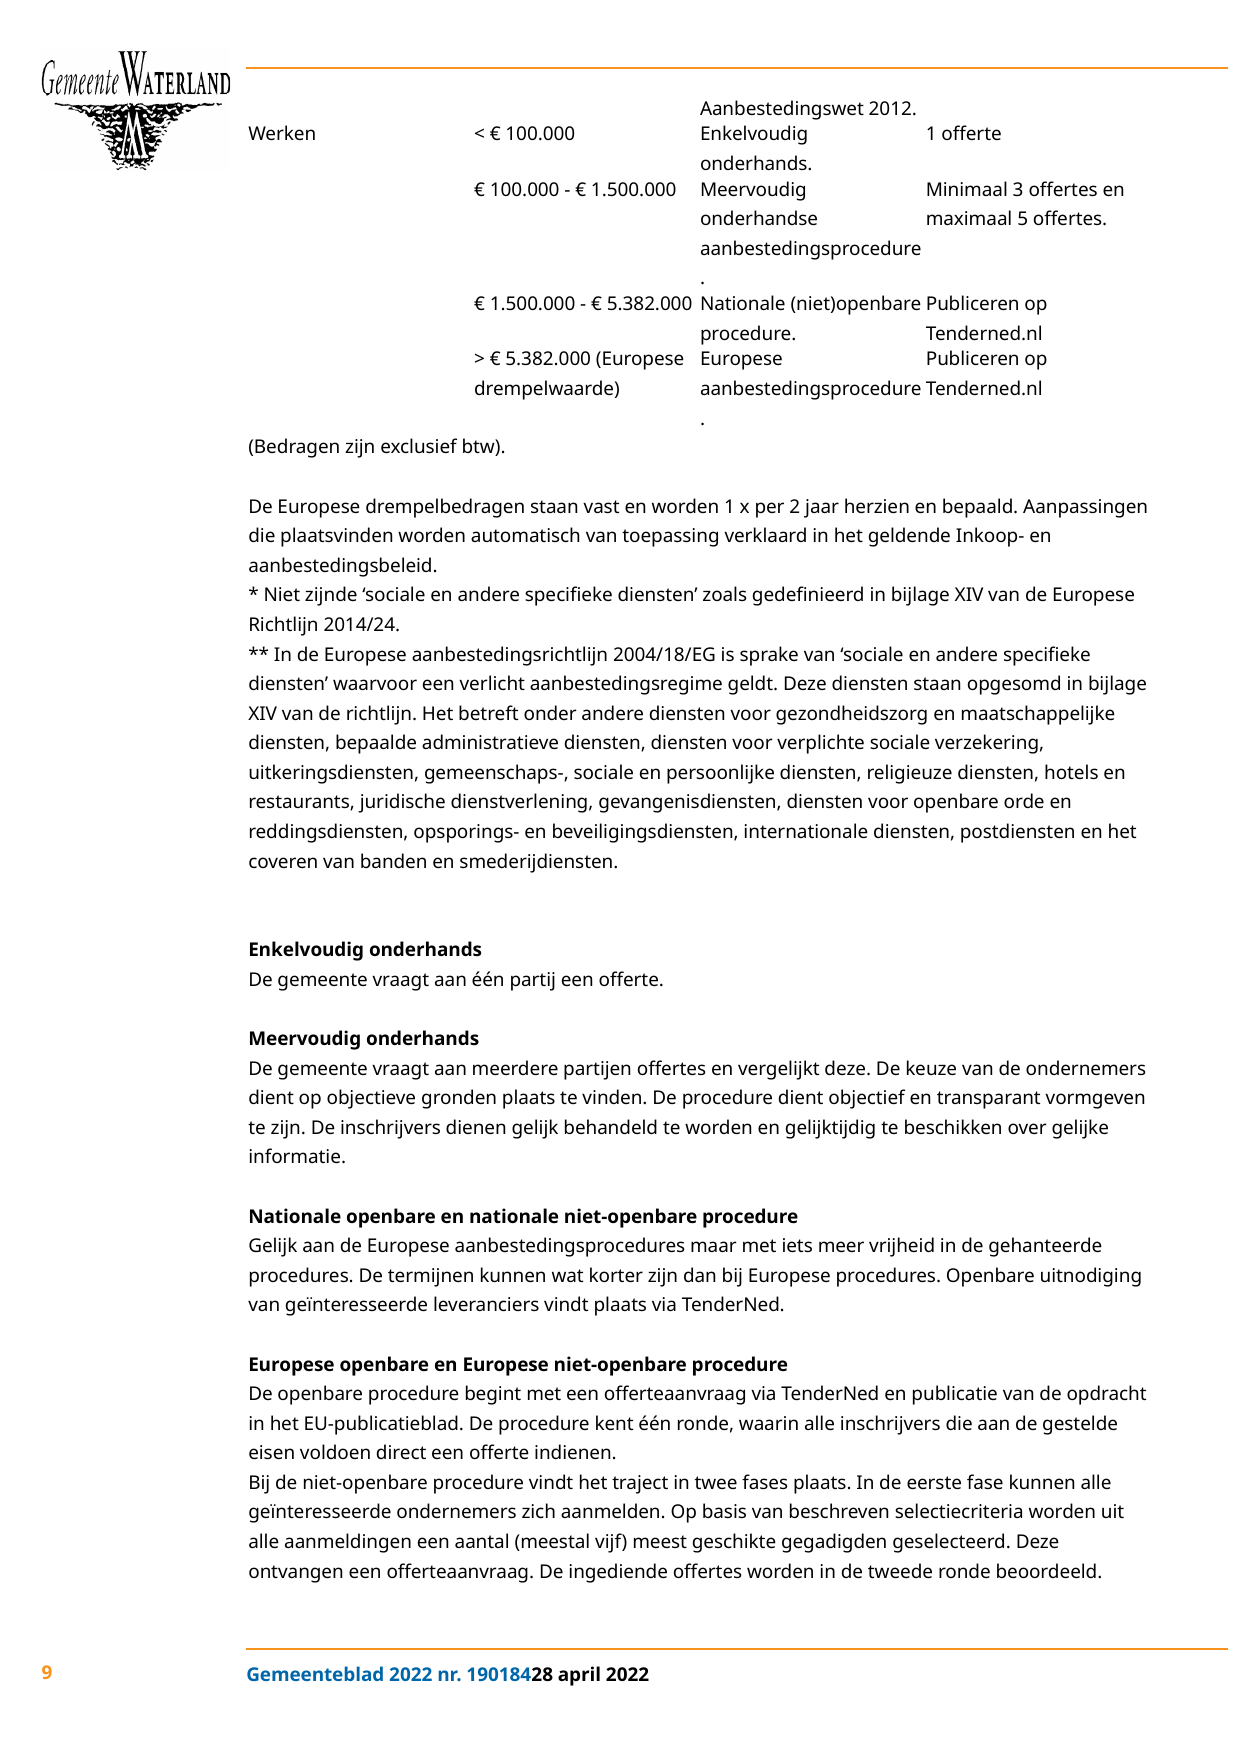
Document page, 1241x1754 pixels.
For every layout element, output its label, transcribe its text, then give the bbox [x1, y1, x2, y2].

text Gelijk aan de Europese aanbestedingsprocedures maar met iets meer vrijheid in de gehanteerde procedures. De termijnen kunnen wat korter zijn dan bij Europese procedures. Openbare uitnodiging van geïnteresseerde leveranciers vindt plaats via TenderNed. [248, 1232, 1152, 1317]
table_cell [474, 95, 700, 121]
table_cell [926, 95, 1152, 121]
text De openbare procedure begint met een offerteaanvraag via TenderNed en publicatie van de opdracht in het EU-publicatieblad. De procedure kent één ronde, waarin alle inschrijvers die aan de gestelde eisen voldoen direct een offerte indienen. [248, 1380, 1152, 1465]
table_cell Europese aanbestedingsprocedure. [700, 346, 926, 431]
text Enkelvoudig onderhands [248, 937, 1152, 962]
table_cell Aanbestedingswet 2012. [700, 95, 926, 121]
table_cell € 100.000 - € 1.500.000 [474, 176, 700, 290]
table_cell Publiceren op Tenderned.nl [926, 290, 1152, 346]
text Meervoudig onderhands [248, 1025, 1152, 1051]
text De gemeente vraagt aan één partij een offerte. [248, 966, 1152, 992]
text De Europese drempelbedragen staan vast en worden 1 x per 2 jaar herzien en bepaald. Aanpassingen die plaatsvinden worden automatisch van toepassing verklaard in het geldende Inkoop- en aanbestedingsbeleid. [248, 493, 1152, 578]
text ** In de Europese aanbestedingsrichtlijn 2004/18/EG is sprake van ‘sociale en andere specifieke diensten’ waarvoor een verlicht aanbestedingsregime geldt. Deze diensten staan opgesomd in bijlage XIV van de richtlijn. Het betreft onder andere diensten voor gezondheidszorg en maatschappelijke diensten, bepaalde administratieve diensten, diensten voor verplichte sociale verzekering, uitkeringsdiensten, gemeenschaps-, sociale en persoonlijke diensten, religieuze diensten, hotels en restaurants, juridische dienstverlening, gevangenisdiensten, diensten voor openbare orde en reddingsdiensten, opsporings- en beveiligingsdiensten, internationale diensten, postdiensten en het coveren van banden en smederijdiensten. [248, 641, 1152, 874]
table_cell Nationale (niet)openbare procedure. [700, 290, 926, 346]
text Bij de niet-openbare procedure vindt het traject in twee fases plaats. In de eerste fase kunnen alle geïnteresseerde ondernemers zich aanmelden. Op basis van beschreven selectiecriteria worden uit alle aanmeldingen een aantal (meestal vijf) meest geschikte gegadigden geselecteerd. Deze ontvangen een offerteaanvraag. De ingediende offertes worden in de tweede ronde beoordeeld. [248, 1469, 1152, 1584]
table_cell > € 5.382.000 (Europese drempelwaarde) [474, 346, 700, 431]
text * Niet zijnde ‘sociale en andere specifieke diensten’ zoals gedefinieerd in bijlage XIV van de Europese Richtlijn 2014/24. [248, 582, 1152, 637]
table_cell Meervoudig onderhandse aanbestedingsprocedure. [700, 176, 926, 290]
text De gemeente vraagt aan meerdere partijen offertes en vergelijkt deze. De keuze van de ondernemers dient op objectieve gronden plaats te vinden. De procedure dient objectief en transparant vormgeven te zijn. De inschrijvers dienen gelijk behandeld te worden en gelijktijdig te beschikken over gelijke informatie. [248, 1055, 1152, 1169]
table_cell 1 offerte [926, 121, 1152, 176]
text Nationale openbare en nationale niet-openbare procedure [248, 1203, 1152, 1229]
picture [41, 47, 231, 172]
table_cell Enkelvoudig onderhands. [700, 121, 926, 176]
text (Bedragen zijn exclusief btw). [248, 434, 1152, 459]
table_cell Werken [248, 121, 474, 431]
table_cell [248, 95, 474, 121]
table_cell Publiceren op Tenderned.nl [926, 346, 1152, 431]
table_cell Minimaal 3 offertes en maximaal 5 offertes. [926, 176, 1152, 290]
text Europese openbare en Europese niet-openbare procedure [248, 1351, 1152, 1377]
table_cell < € 100.000 [474, 121, 700, 176]
table_cell € 1.500.000 - € 5.382.000 [474, 290, 700, 346]
